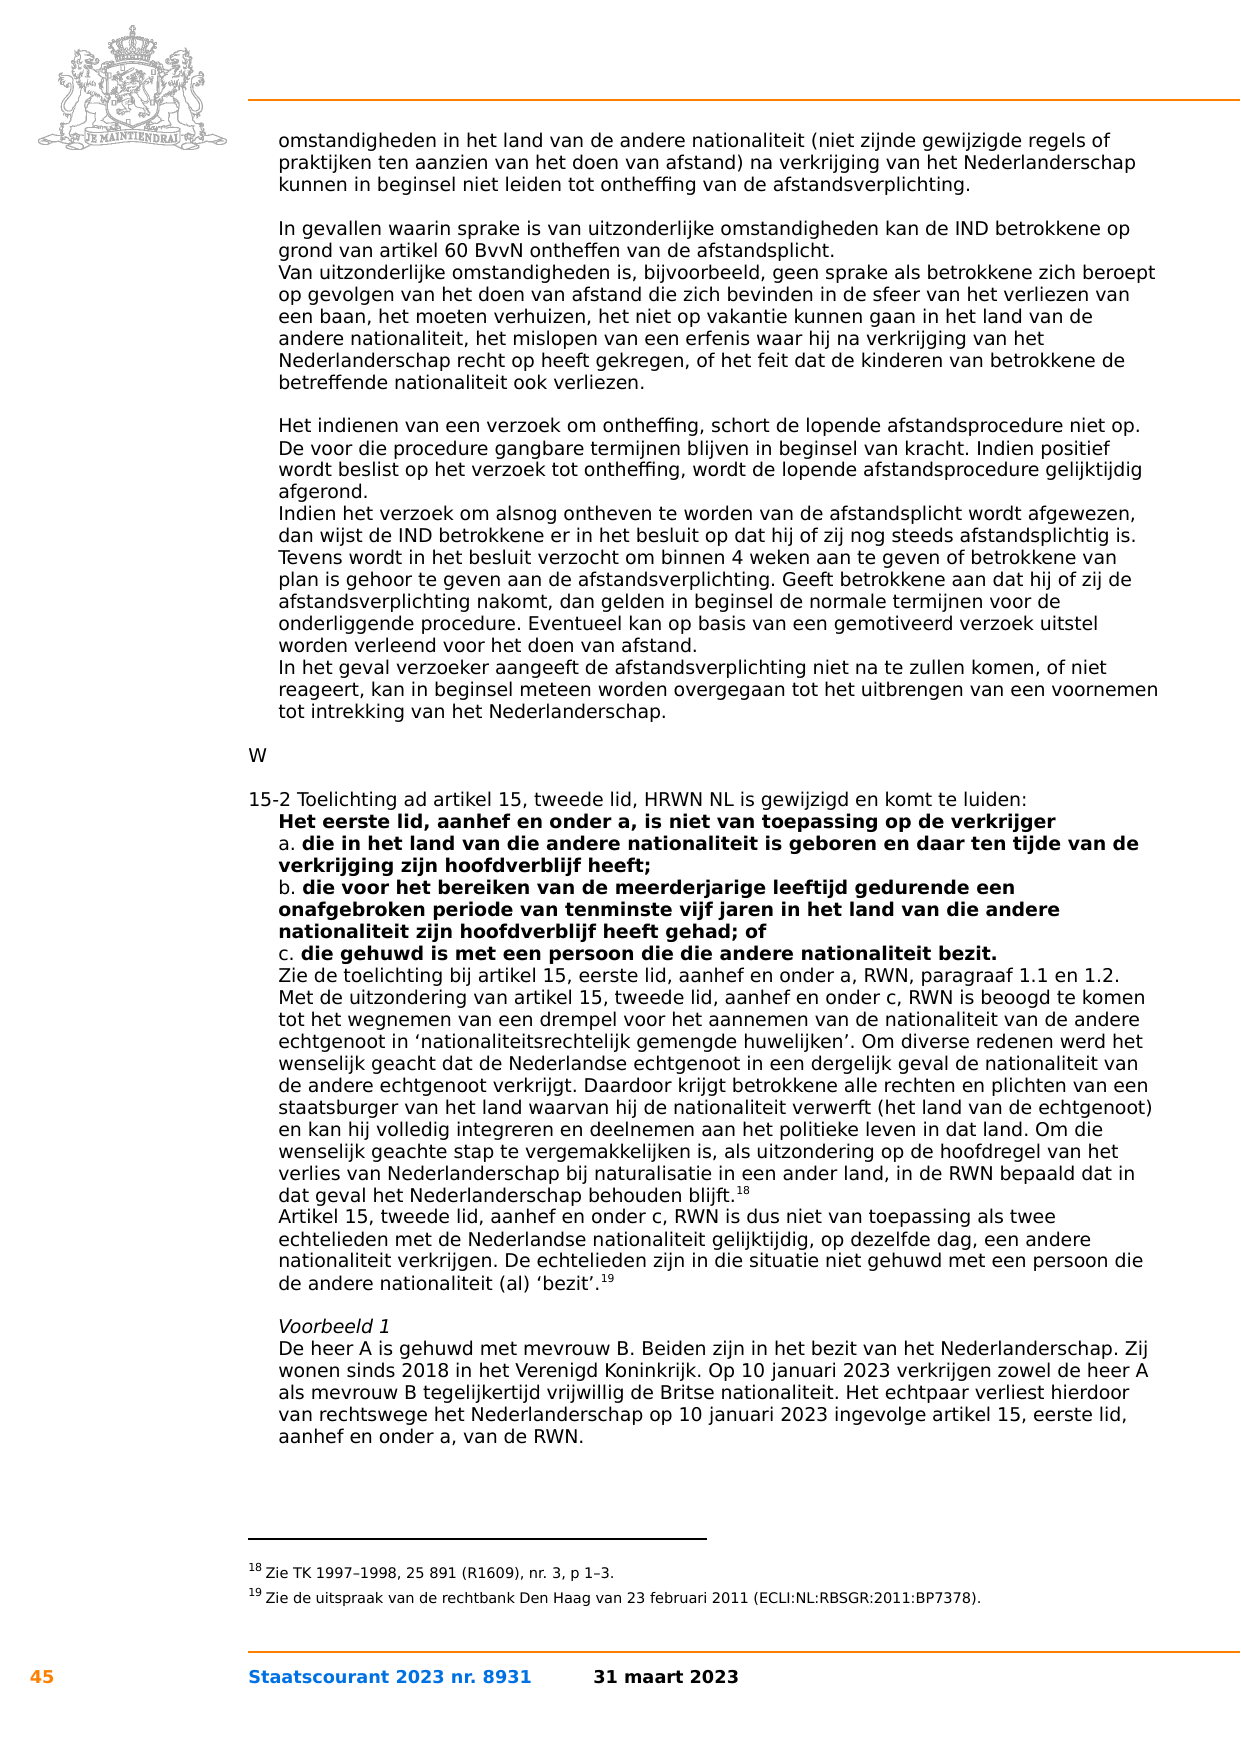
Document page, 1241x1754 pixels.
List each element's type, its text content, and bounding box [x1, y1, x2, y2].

text a. die in het land van die andere nationaliteit is geboren en daar ten tijde van de verkrijging zijn hoofdverblijf heeft; [278, 833, 1163, 877]
text omstandigheden in het land van de andere nationaliteit (niet zijnde gewijzigde regels of praktijken ten aanzien van het doen van afstand) na verkrijging van het Nederlanderschap kunnen in beginsel niet leiden tot ontheffing van de afstandsverplichting. [278, 130, 1163, 196]
text Van uitzonderlijke omstandigheden is, bijvoorbeeld, geen sprake als betrokkene zich beroept op gevolgen van het doen van afstand die zich bevinden in de sfeer van het verliezen van een baan, het moeten verhuizen, het niet op vakantie kunnen gaan in het land van de andere nationaliteit, het mislopen van een erfenis waar hij na verkrijging van het Nederlanderschap recht op heeft gekregen, of het feit dat de kinderen van betrokkene de betreffende nationaliteit ook verliezen. [278, 262, 1163, 393]
subtitle Voorbeeld 1 [278, 1316, 1163, 1338]
text In het geval verzoeker aangeeft de afstandsverplichting niet na te zullen komen, of niet reageert, kan in beginsel meteen worden overgegaan tot het uitbrengen van een voornemen tot intrekking van het Nederlanderschap. [278, 657, 1163, 723]
text Zie de uitspraak van de rechtbank Den Haag van 23 februari 2011 (ECLI:NL:RBSGR:2011:BP7378). [248, 1586, 1163, 1608]
text Artikel 15, tweede lid, aanhef en onder c, RWN is dus niet van toepassing als twee echtelieden met de Nederlandse nationaliteit gelijktijdig, op dezelfde dag, een andere nationaliteit verkrijgen. De echtelieden zijn in die situatie niet gehuwd met een persoon die de andere nationaliteit (al) ‘bezit’. [278, 1206, 1163, 1294]
text Het indienen van een verzoek om ontheffing, schort de lopende afstandsprocedure niet op. De voor die procedure gangbare termijnen blijven in beginsel van kracht. Indien positief wordt beslist op het verzoek tot ontheffing, wordt de lopende afstandsprocedure gelijktijdig afgerond. [278, 415, 1163, 503]
text Indien het verzoek om alsnog ontheven te worden van de afstandsplicht wordt afgewezen, dan wijst de IND betrokkene er in het besluit op dat hij of zij nog steeds afstandsplichtig is. Tevens wordt in het besluit verzocht om binnen 4 weken aan te geven of betrokkene van plan is gehoor te geven aan de afstandsverplichting. Geeft betrokkene aan dat hij of zij de afstandsverplichting nakomt, dan gelden in beginsel de normale termijnen voor de onderliggende procedure. Eventueel kan op basis van een gemotiveerd verzoek uitstel worden verleend voor het doen van afstand. [278, 503, 1163, 657]
text Het eerste lid, aanhef en onder a, is niet van toepassing op de verkrijger [278, 811, 1163, 833]
text 15-2 Toelichting ad artikel 15, tweede lid, HRWN NL is gewijzigd en komt te luiden: [248, 789, 1163, 811]
text c. die gehuwd is met een persoon die die andere nationaliteit bezit. [278, 943, 1163, 965]
text Zie TK 1997–1998, 25 891 (R1609), nr. 3, p 1–3. [248, 1561, 1163, 1583]
text Zie de toelichting bij artikel 15, eerste lid, aanhef en onder a, RWN, paragraaf 1.1 en 1.2. [278, 965, 1163, 987]
text W [248, 745, 1163, 767]
text b. die voor het bereiken van de meerderjarige leeftijd gedurende een onafgebroken periode van tenminste vijf jaren in het land van die andere nationaliteit zijn hoofdverblijf heeft gehad; of [278, 877, 1163, 943]
picture [38, 25, 227, 150]
text De heer A is gehuwd met mevrouw B. Beiden zijn in het bezit van het Nederlanderschap. Zij wonen sinds 2018 in het Verenigd Koninkrijk. Op 10 januari 2023 verkrijgen zowel de heer A als mevrouw B tegelijkertijd vrijwillig de Britse nationaliteit. Het echtpaar verliest hierdoor van rechtswege het Nederlanderschap op 10 januari 2023 ingevolge artikel 15, eerste lid, aanhef en onder a, van de RWN. [278, 1338, 1163, 1448]
text In gevallen waarin sprake is van uitzonderlijke omstandigheden kan de IND betrokkene op grond van artikel 60 BvvN ontheffen van de afstandsplicht. [278, 218, 1163, 262]
text Met de uitzondering van artikel 15, tweede lid, aanhef en onder c, RWN is beoogd te komen tot het wegnemen van een drempel voor het aannemen van de nationaliteit van de andere echtgenoot in ‘nationaliteitsrechtelijk gemengde huwelijken’. Om diverse redenen werd het wenselijk geacht dat de Nederlandse echtgenoot in een dergelijk geval de nationaliteit van de andere echtgenoot verkrijgt. Daardoor krijgt betrokkene alle rechten en plichten van een staatsburger van het land waarvan hij de nationaliteit verwerft (het land van de echtgenoot) en kan hij volledig integreren en deelnemen aan het politieke leven in dat land. Om die wenselijk geachte stap te vergemakkelijken is, als uitzondering op de hoofdregel van het verlies van Nederlanderschap bij naturalisatie in een ander land, in de RWN bepaald dat in dat geval het Nederlanderschap behouden blijft. [278, 987, 1163, 1206]
